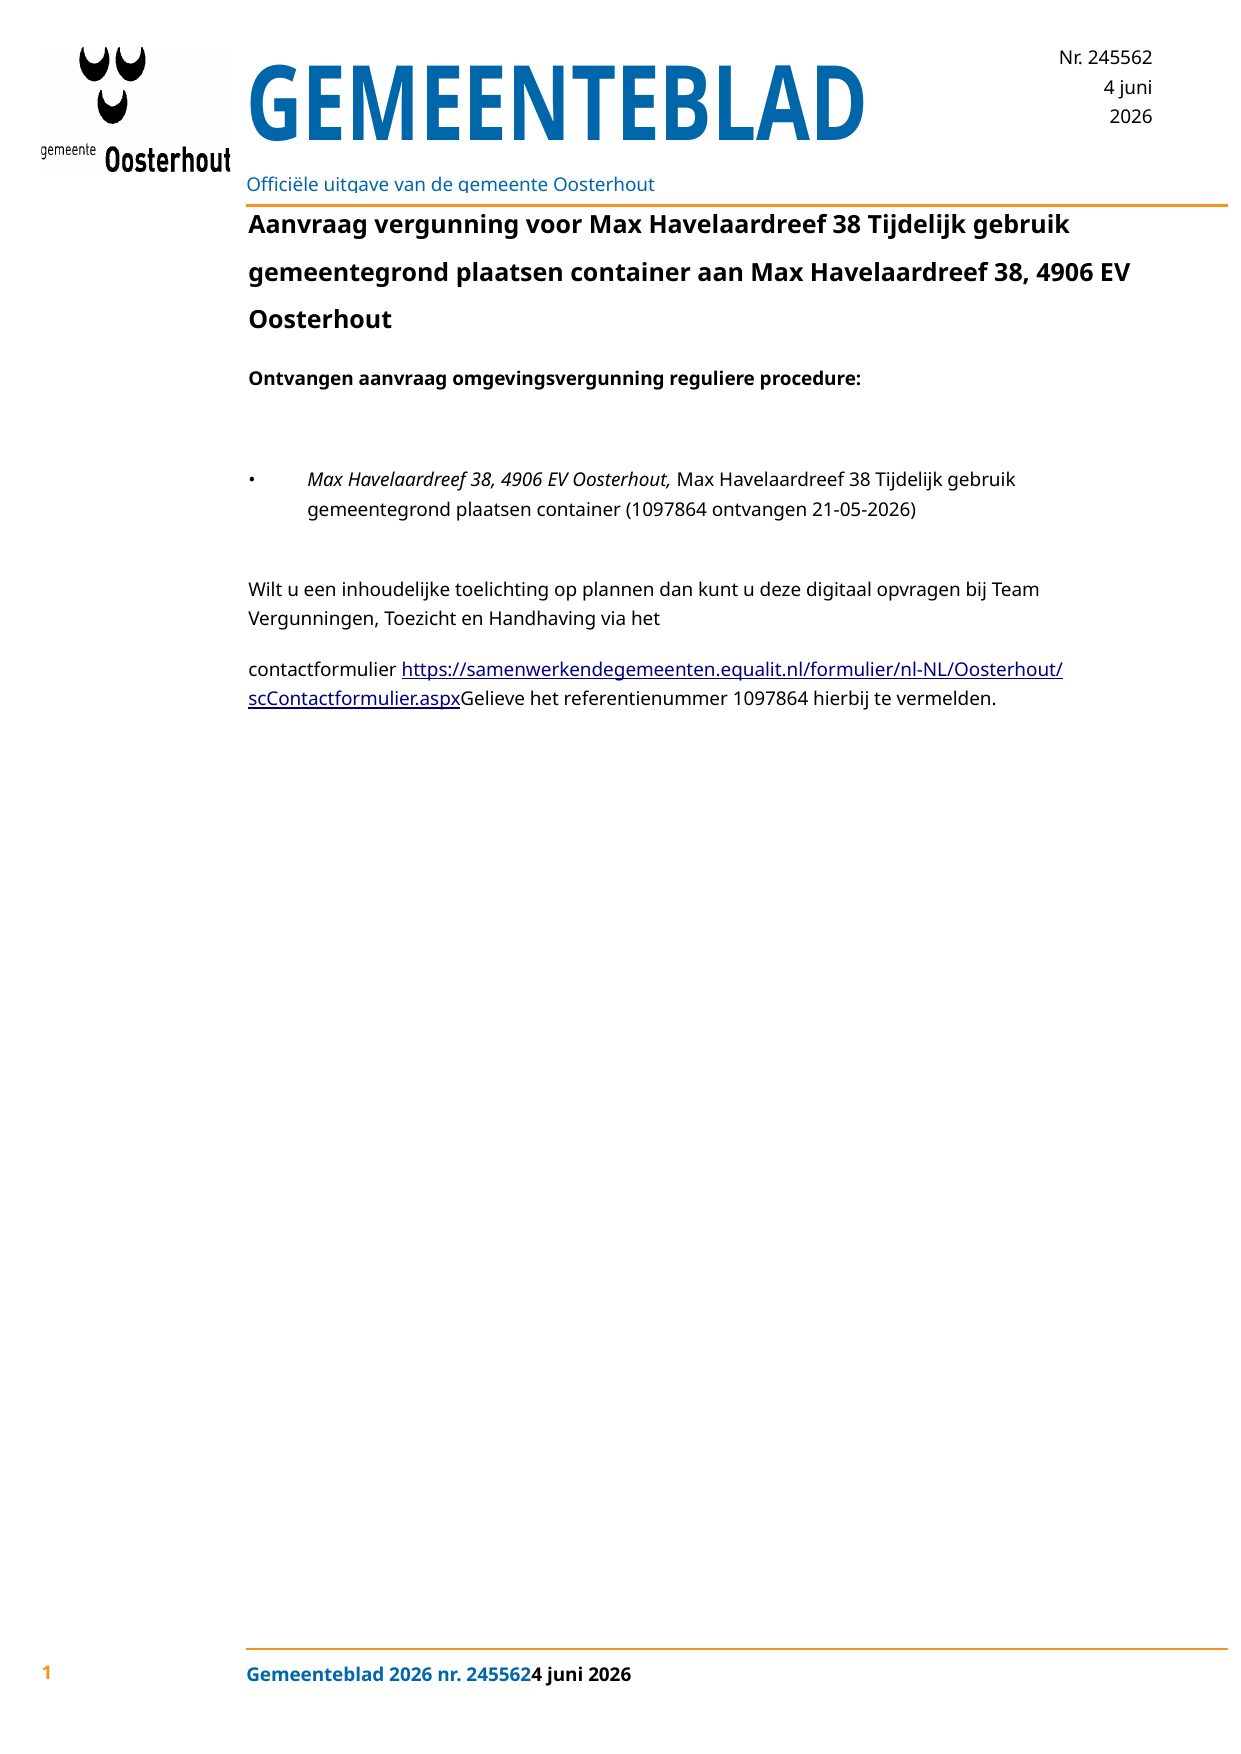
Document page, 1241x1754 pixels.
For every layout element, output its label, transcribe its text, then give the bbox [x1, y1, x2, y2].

text Wilt u een inhoudelijke toelichting op plannen dan kunt u deze digitaal opvragen bij Team Vergunningen, Toezicht en Handhaving via het [248, 576, 1152, 631]
text contactformulier https://samenwerkendegemeenten.equalit.nl/formulier/nl-NL/Oosterhout/scContactformulier.aspxGelieve het referentienummer 1097864 hierbij te vermelden. [248, 656, 1152, 711]
text Aanvraag vergunning voor Max Havelaardreef 38 Tijdelijk gebruik gemeentegrond plaatsen container aan Max Havelaardreef 38, 4906 EV Oosterhout [248, 207, 1152, 336]
list Max Havelaardreef 38, 4906 EV Oosterhout, Max Havelaardreef 38 Tijdelijk gebruik gemeentegrond plaatsen container (1097864 ontvangen 21-05-2026) [248, 466, 1152, 522]
text Ontvangen aanvraag omgevingsvergunning reguliere procedure: [248, 366, 1152, 391]
picture [41, 47, 231, 172]
